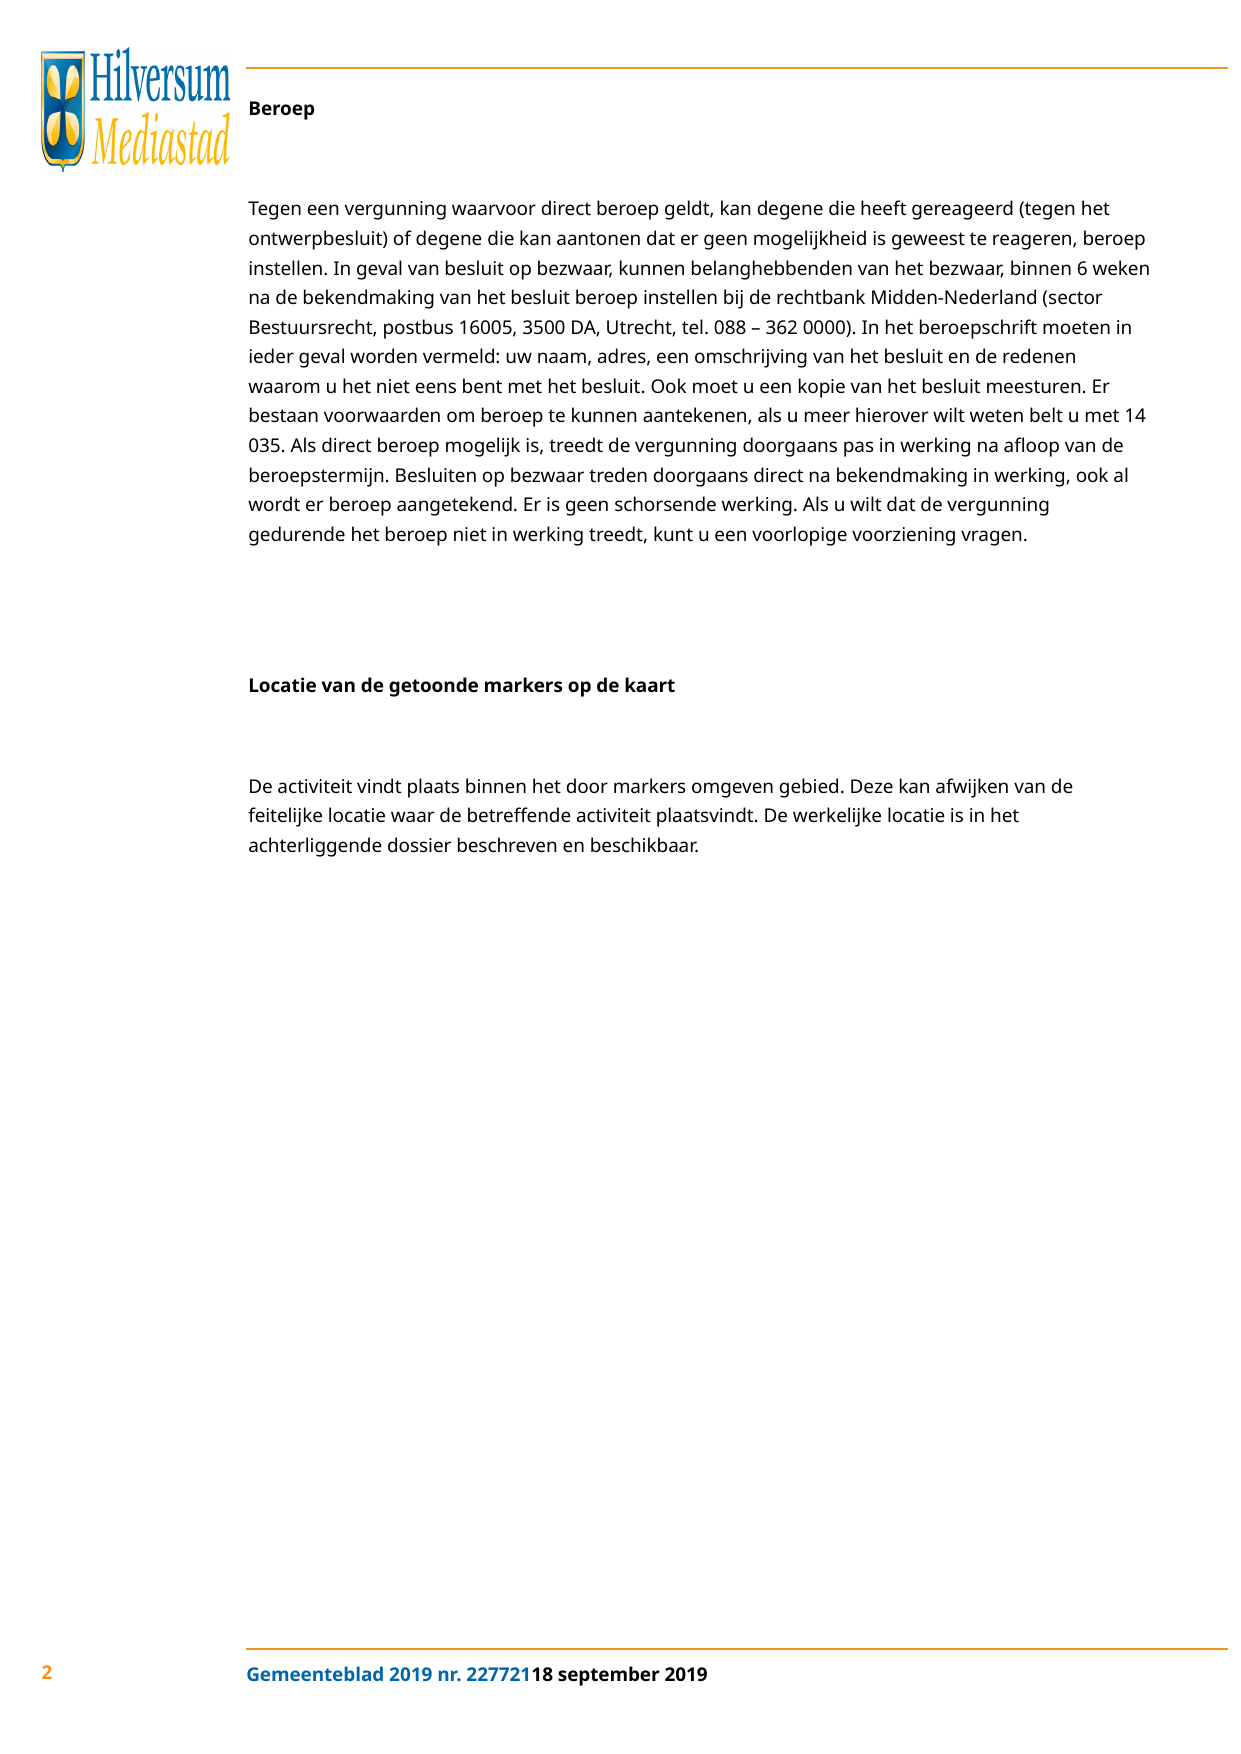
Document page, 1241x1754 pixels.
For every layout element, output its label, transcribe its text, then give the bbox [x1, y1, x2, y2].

text Tegen een vergunning waarvoor direct beroep geldt, kan degene die heeft gereageerd (tegen het ontwerpbesluit) of degene die kan aantonen dat er geen mogelijkheid is geweest te reageren, beroep instellen. In geval van besluit op bezwaar, kunnen belanghebbenden van het bezwaar, binnen 6 weken na de bekendmaking van het besluit beroep instellen bij de rechtbank Midden-Nederland (sector Bestuursrecht, postbus 16005, 3500 DA, Utrecht, tel. 088 – 362 0000). In het beroepschrift moeten in ieder geval worden vermeld: uw naam, adres, een omschrijving van het besluit en de redenen waarom u het niet eens bent met het besluit. Ook moet u een kopie van het besluit meesturen. Er bestaan voorwaarden om beroep te kunnen aantekenen, als u meer hierover wilt weten belt u met 14 035. Als direct beroep mogelijk is, treedt de vergunning doorgaans pas in werking na afloop van de beroepstermijn. Besluiten op bezwaar treden doorgaans direct na bekendmaking in werking, ook al wordt er beroep aangetekend. Er is geen schorsende werking. Als u wilt dat de vergunning gedurende het beroep niet in werking treedt, kunt u een voorlopige voorziening vragen. [248, 196, 1152, 547]
text Locatie van de getoonde markers op de kaart [248, 672, 1152, 698]
text De activiteit vindt plaats binnen het door markers omgeven gebied. Deze kan afwijken van de feitelijke locatie waar de betreffende activiteit plaatsvindt. De werkelijke locatie is in het achterliggende dossier beschreven en beschikbaar. [248, 773, 1152, 858]
text Beroep [248, 95, 1152, 121]
picture [41, 47, 231, 172]
